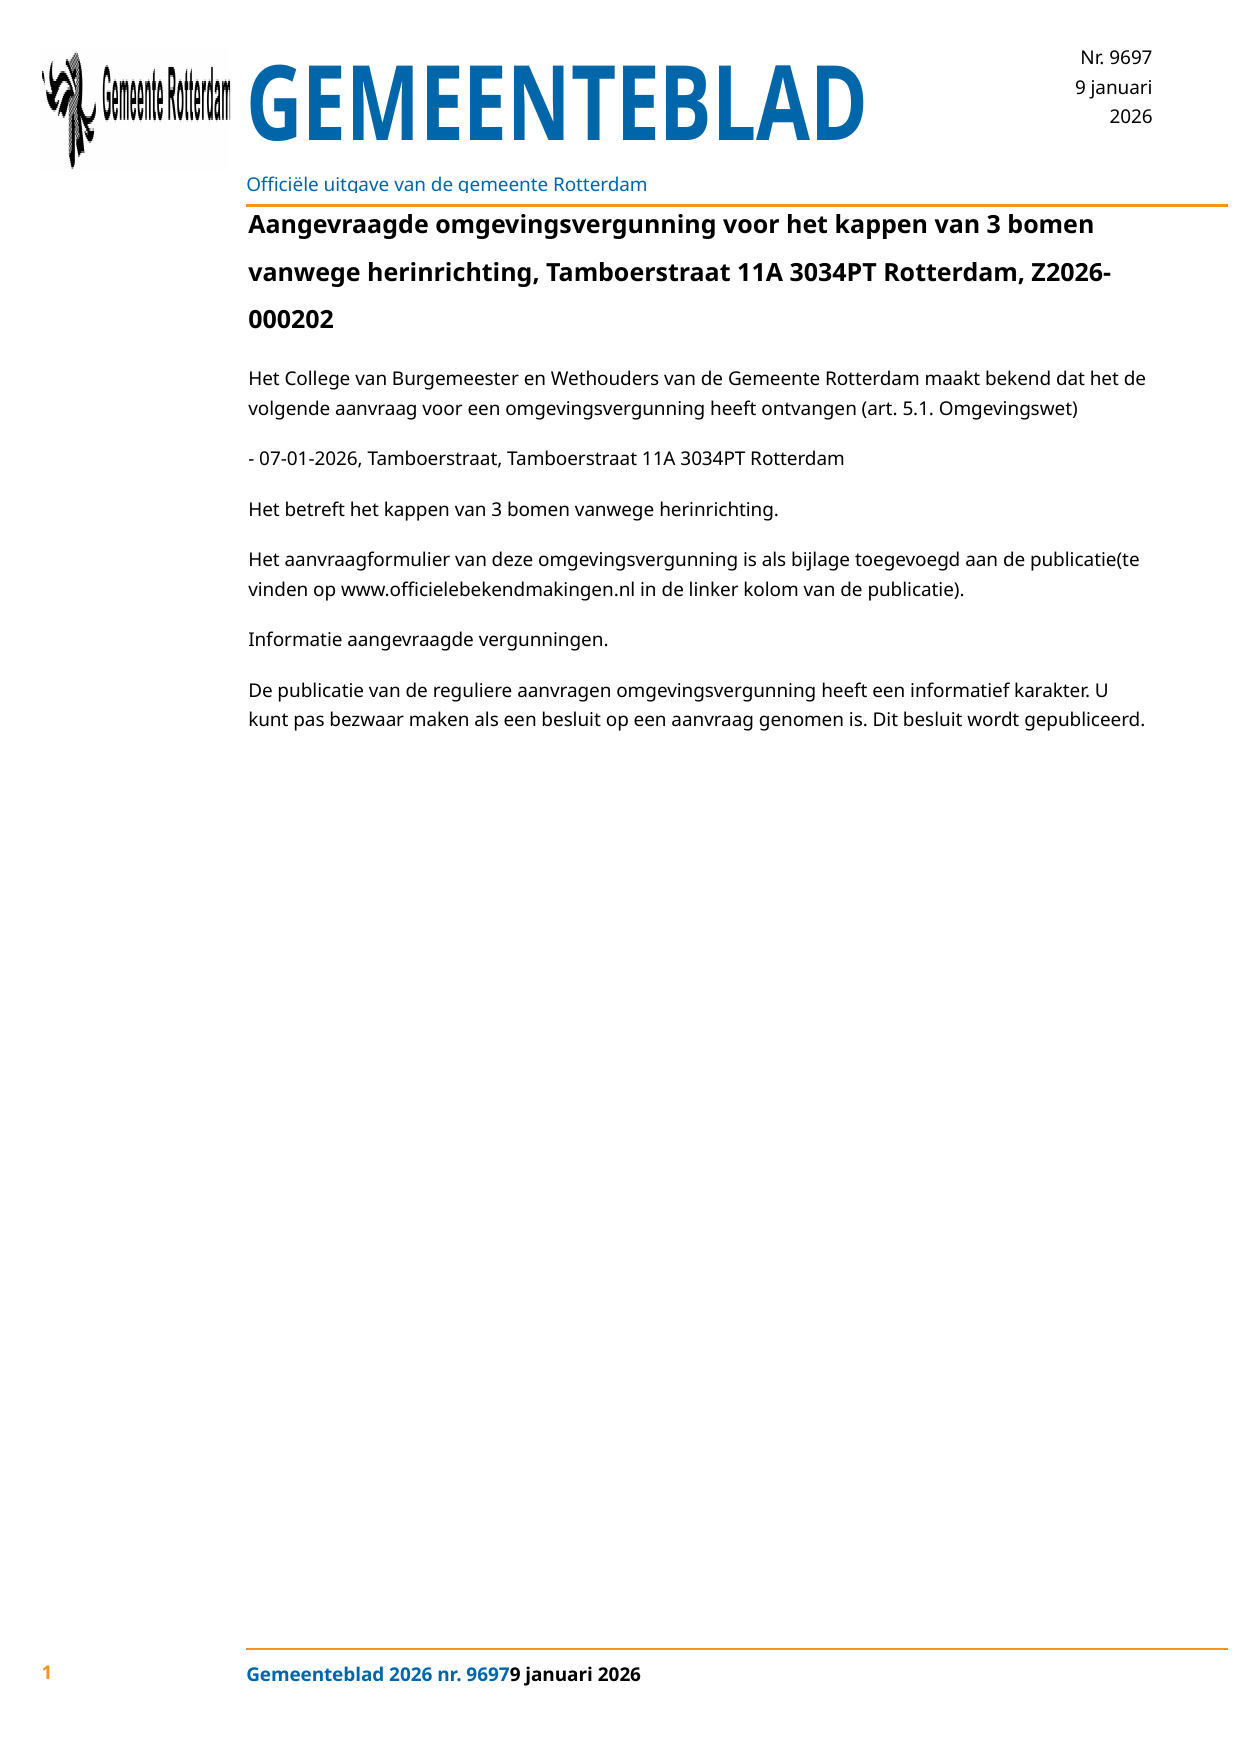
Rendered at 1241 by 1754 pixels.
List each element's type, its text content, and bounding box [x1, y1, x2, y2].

text Het betreft het kappen van 3 bomen vanwege herinrichting. [248, 496, 1152, 522]
picture [41, 47, 231, 172]
text Het College van Burgemeester en Wethouders van de Gemeente Rotterdam maakt bekend dat het de volgende aanvraag voor een omgevingsvergunning heeft ontvangen (art. 5.1. Omgevingswet) [248, 366, 1152, 421]
text Het aanvraagformulier van deze omgevingsvergunning is als bijlage toegevoegd aan de publicatie(te vinden op www.officielebekendmakingen.nl in de linker kolom van de publicatie). [248, 546, 1152, 602]
text Informatie aangevraagde vergunningen. [248, 626, 1152, 652]
text Aangevraagde omgevingsvergunning voor het kappen van 3 bomen vanwege herinrichting, Tamboerstraat 11A 3034PT Rotterdam, Z2026-000202 [248, 207, 1152, 336]
text - 07-01-2026, Tamboerstraat, Tamboerstraat 11A 3034PT Rotterdam [248, 446, 1152, 471]
text De publicatie van de reguliere aanvragen omgevingsvergunning heeft een informatief karakter. U kunt pas bezwaar maken als een besluit op een aanvraag genomen is. Dit besluit wordt gepubliceerd. [248, 677, 1152, 732]
